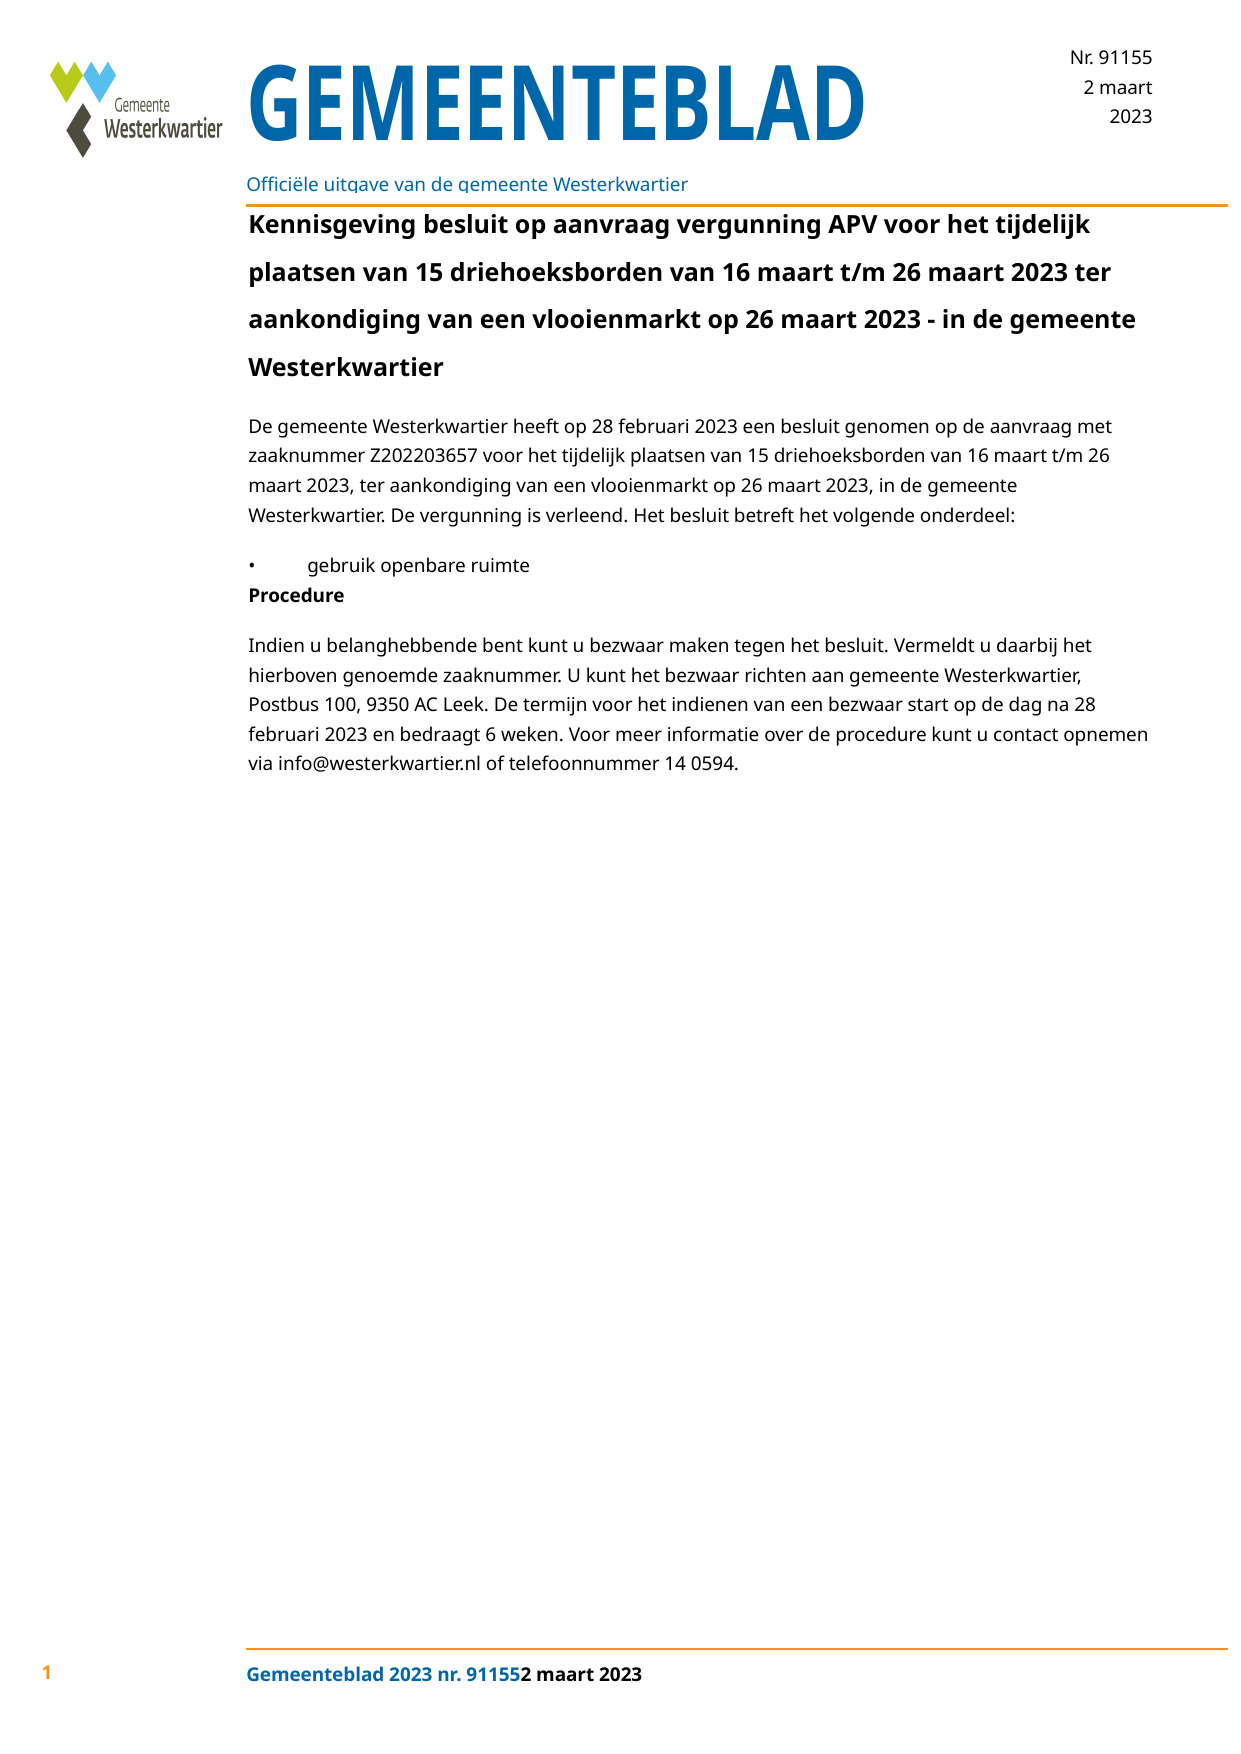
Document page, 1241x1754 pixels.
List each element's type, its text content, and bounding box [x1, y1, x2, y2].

text Indien u belanghebbende bent kunt u bezwaar maken tegen het besluit. Vermeldt u daarbij het hierboven genoemde zaaknummer. U kunt het bezwaar richten aan gemeente Westerkwartier, Postbus 100, 9350 AC Leek. De termijn voor het indienen van een bezwaar start op de dag na 28 februari 2023 en bedraagt 6 weken. Voor meer informatie over de procedure kunt u contact opnemen via info@westerkwartier.nl of telefoonnummer 14 0594. [248, 632, 1152, 776]
picture [41, 47, 231, 172]
list gebruik openbare ruimte [248, 552, 1152, 578]
text Procedure [248, 582, 1152, 608]
text Kennisgeving besluit op aanvraag vergunning APV voor het tijdelijk plaatsen van 15 driehoeksborden van 16 maart t/m 26 maart 2023 ter aankondiging van een vlooienmarkt op 26 maart 2023 - in de gemeente Westerkwartier [248, 207, 1152, 384]
text De gemeente Westerkwartier heeft op 28 februari 2023 een besluit genomen op de aanvraag met zaaknummer Z202203657 voor het tijdelijk plaatsen van 15 driehoeksborden van 16 maart t/m 26 maart 2023, ter aankondiging van een vlooienmarkt op 26 maart 2023, in de gemeente Westerkwartier. De vergunning is verleend. Het besluit betreft het volgende onderdeel: [248, 413, 1152, 528]
